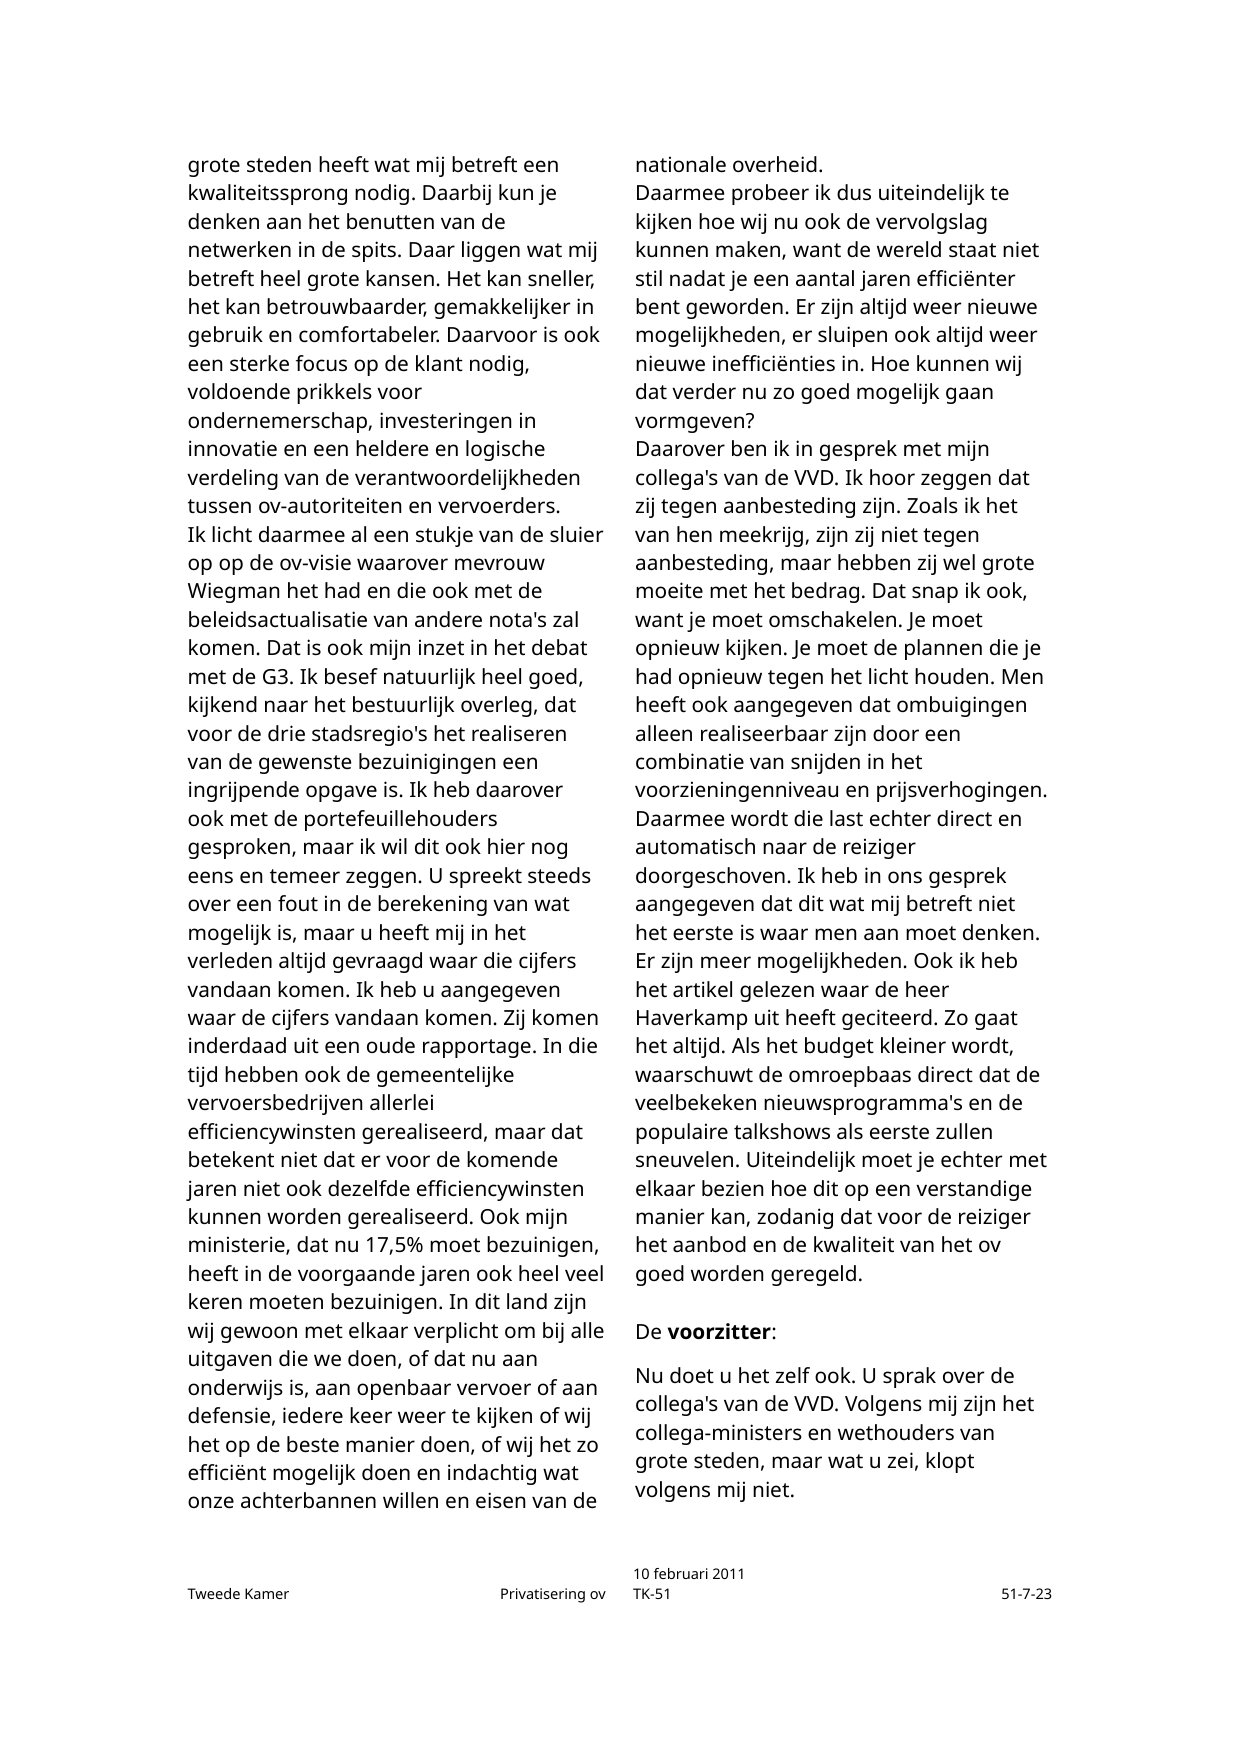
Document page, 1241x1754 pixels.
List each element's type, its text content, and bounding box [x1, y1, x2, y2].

text Daarover ben ik in gesprek met mijn collega's van de VVD. Ik hoor zeggen dat zij tegen aanbesteding zijn. Zoals ik het van hen meekrijg, zijn zij niet tegen aanbesteding, maar hebben zij wel grote moeite met het bedrag. Dat snap ik ook, want je moet omschakelen. Je moet opnieuw kijken. Je moet de plannen die je had opnieuw tegen het licht houden. Men heeft ook aangegeven dat ombuigingen alleen realiseerbaar zijn door een combinatie van snijden in het voorzieningenniveau en prijsverhogingen. Daarmee wordt die last echter direct en automatisch naar de reiziger doorgeschoven. Ik heb in ons gesprek aangegeven dat dit wat mij betreft niet het eerste is waar men aan moet denken. Er zijn meer mogelijkheden. Ook ik heb het artikel gelezen waar de heer Haverkamp uit heeft geciteerd. Zo gaat het altijd. Als het budget kleiner wordt, waarschuwt de omroepbaas direct dat de veelbekeken nieuwsprogramma's en de populaire talkshows als eerste zullen sneuvelen. Uiteindelijk moet je echter met elkaar bezien hoe dit op een verstandige manier kan, zodanig dat voor de reiziger het aanbod en de kwaliteit van het ov goed worden geregeld. [635, 434, 1053, 1287]
text Nu doet u het zelf ook. U sprak over de collega's van de VVD. Volgens mij zijn het collega-ministers en wethouders van grote steden, maar wat u zei, klopt volgens mij niet. [635, 1361, 1053, 1503]
text nationale overheid. [635, 150, 1053, 178]
text grote steden heeft wat mij betreft een kwaliteitssprong nodig. Daarbij kun je denken aan het benutten van de netwerken in de spits. Daar liggen wat mij betreft heel grote kansen. Het kan sneller, het kan betrouwbaarder, gemakkelijker in gebruik en comfortabeler. Daarvoor is ook een sterke focus op de klant nodig, voldoende prikkels voor ondernemerschap, investeringen in innovatie en een heldere en logische verdeling van de verantwoordelijkheden tussen ov-autoriteiten en vervoerders. [187, 150, 605, 520]
text Daarmee probeer ik dus uiteindelijk te kijken hoe wij nu ook de vervolgslag kunnen maken, want de wereld staat niet stil nadat je een aantal jaren efficiënter bent geworden. Er zijn altijd weer nieuwe mogelijkheden, er sluipen ook altijd weer nieuwe inefficiënties in. Hoe kunnen wij dat verder nu zo goed mogelijk gaan vormgeven? [635, 178, 1053, 434]
text Ik licht daarmee al een stukje van de sluier op op de ov-visie waarover mevrouw Wiegman het had en die ook met de beleidsactualisatie van andere nota's zal komen. Dat is ook mijn inzet in het debat met de G3. Ik besef natuurlijk heel goed, kijkend naar het bestuurlijk overleg, dat voor de drie stadsregio's het realiseren van de gewenste bezuinigingen een ingrijpende opgave is. Ik heb daarover ook met de portefeuillehouders gesproken, maar ik wil dit ook hier nog eens en temeer zeggen. U spreekt steeds over een fout in de berekening van wat mogelijk is, maar u heeft mij in het verleden altijd gevraagd waar die cijfers vandaan komen. Ik heb u aangegeven waar de cijfers vandaan komen. Zij komen inderdaad uit een oude rapportage. In die tijd hebben ook de gemeentelijke vervoersbedrijven allerlei efficiencywinsten gerealiseerd, maar dat betekent niet dat er voor de komende jaren niet ook dezelfde efficiencywinsten kunnen worden gerealiseerd. Ook mijn ministerie, dat nu 17,5% moet bezuinigen, heeft in de voorgaande jaren ook heel veel keren moeten bezuinigen. In dit land zijn wij gewoon met elkaar verplicht om bij alle uitgaven die we doen, of dat nu aan onderwijs is, aan openbaar vervoer of aan defensie, iedere keer weer te kijken of wij het op de beste manier doen, of wij het zo efficiënt mogelijk doen en indachtig wat onze achterbannen willen en eisen van de [187, 520, 605, 1515]
text De voorzitter: [635, 1317, 1053, 1346]
